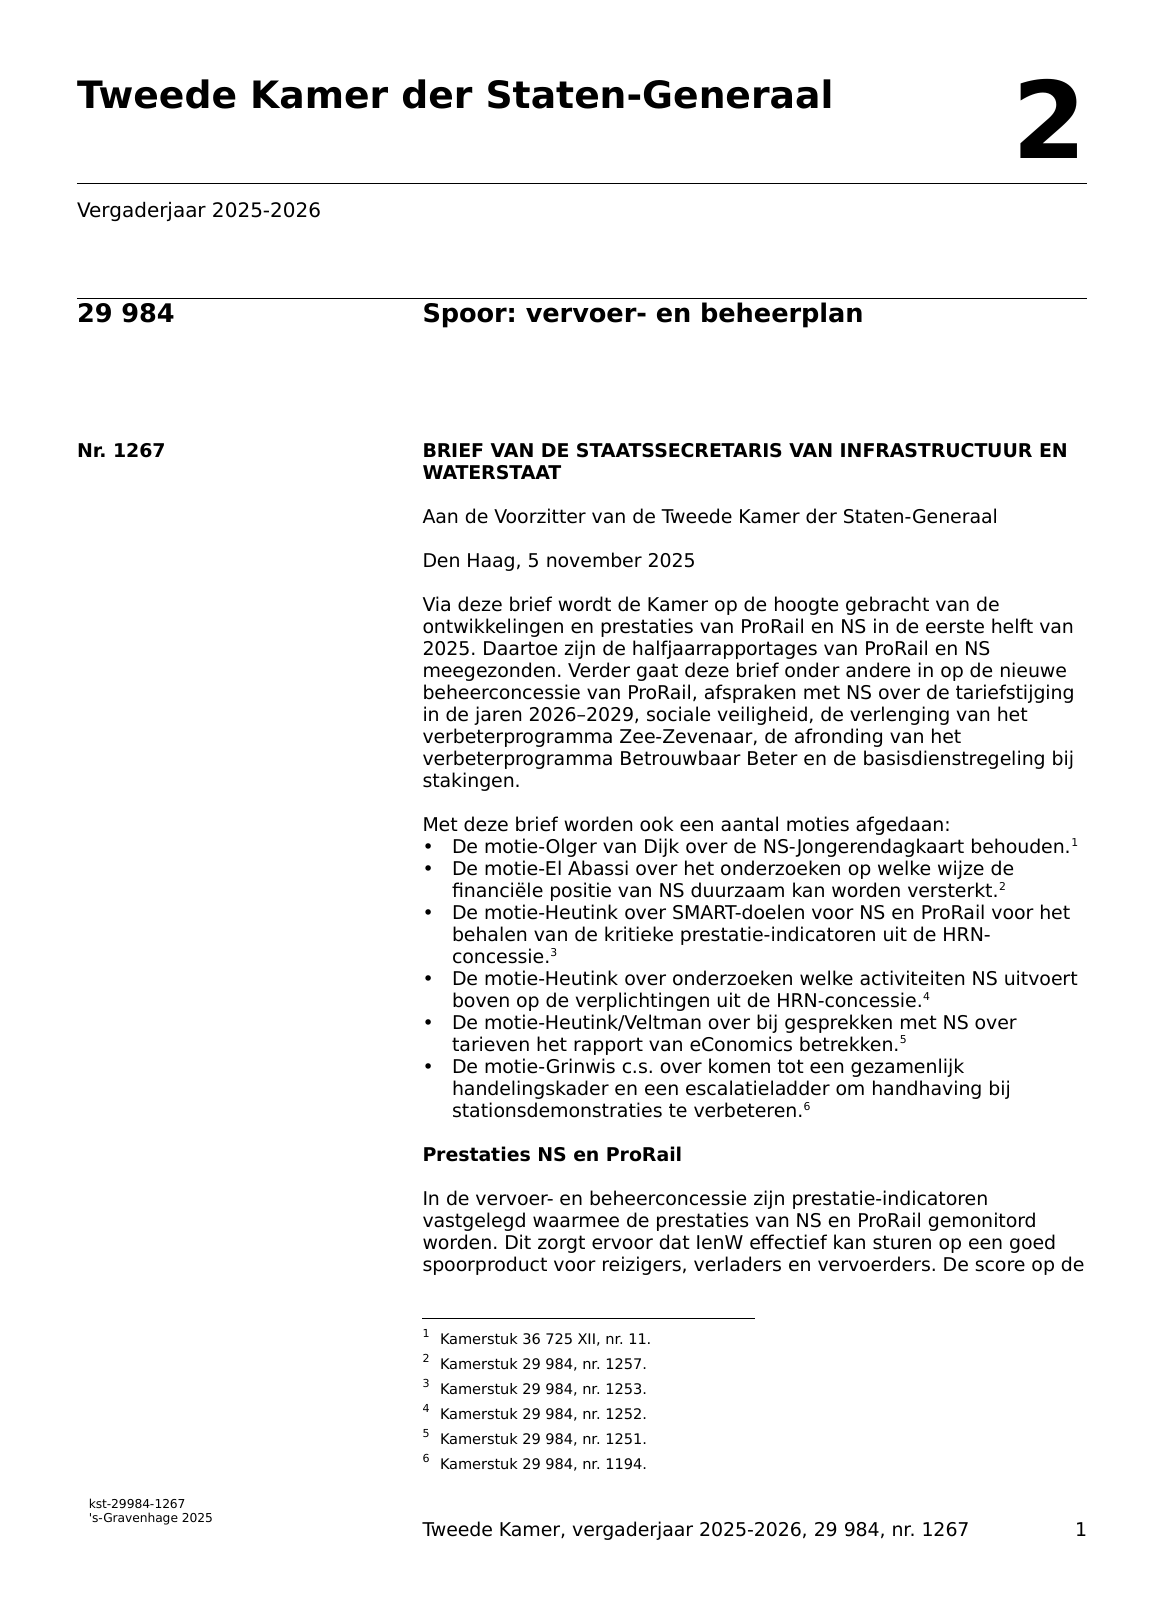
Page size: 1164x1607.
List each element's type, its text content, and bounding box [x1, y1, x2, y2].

table_header 2 [886, 59, 1087, 183]
text • De motie-El Abassi over het onderzoeken op welke wijze de financiële positie van NS duurzaam kan worden versterkt. [422, 858, 1087, 902]
text Kamerstuk 29 984, nr. 1194. [422, 1452, 1087, 1474]
text Kamerstuk 36 725 XII, nr. 11. [422, 1327, 1087, 1349]
text In de vervoer- en beheerconcessie zijn prestatie-indicatoren vastgelegd waarmee de prestaties van NS en ProRail gemonitord worden. Dit zorgt ervoor dat IenW effectief kan sturen op een goed spoorproduct voor reizigers, verladers en vervoerders. De score op de [422, 1188, 1087, 1276]
text • De motie-Olger van Dijk over de NS-Jongerendagkaart behouden. [422, 836, 1087, 858]
text Kamerstuk 29 984, nr. 1257. [422, 1352, 1087, 1374]
table_cell Vergaderjaar 2025-2026 [77, 184, 1087, 298]
text Aan de Voorzitter van de Tweede Kamer der Staten-Generaal [422, 506, 1087, 528]
subtitle 29 984 Spoor: vervoer- en beheerplan [77, 299, 1087, 329]
text Kamerstuk 29 984, nr. 1253. [422, 1377, 1087, 1399]
text kst-29984-1267 [88, 1497, 323, 1511]
text 's-Gravenhage 2025 [88, 1511, 323, 1525]
text Via deze brief wordt de Kamer op de hoogte gebracht van de ontwikkelingen en prestaties van ProRail en NS in de eerste helft van 2025. Daartoe zijn de halfjaarrapportages van ProRail en NS meegezonden. Verder gaat deze brief onder andere in op de nieuwe beheerconcessie van ProRail, afspraken met NS over de tariefstijging in de jaren 2026–2029, sociale veiligheid, de verlenging van het verbeterprogramma Zee-Zevenaar, de afronding van het verbeterprogramma Betrouwbaar Beter en de basisdienstregeling bij stakingen. [422, 594, 1087, 792]
subtitle Nr. 1267 BRIEF VAN DE STAATSSECRETARIS VAN INFRASTRUCTUUR EN WATERSTAAT [77, 440, 1087, 484]
text • De motie-Heutink over onderzoeken welke activiteiten NS uitvoert boven op de verplichtingen uit de HRN-concessie. [422, 968, 1087, 1012]
text Kamerstuk 29 984, nr. 1251. [422, 1427, 1087, 1449]
text Den Haag, 5 november 2025 [422, 550, 1087, 572]
subtitle Prestaties NS en ProRail [422, 1144, 1087, 1166]
text Met deze brief worden ook een aantal moties afgedaan: [422, 814, 1087, 836]
text • De motie-Heutink over SMART-doelen voor NS en ProRail voor het behalen van de kritieke prestatie-indicatoren uit de HRN-concessie. [422, 902, 1087, 968]
text Kamerstuk 29 984, nr. 1252. [422, 1402, 1087, 1424]
table_header Tweede Kamer der Staten-Generaal [77, 59, 886, 183]
text • De motie-Grinwis c.s. over komen tot een gezamenlijk handelingskader en een escalatieladder om handhaving bij stationsdemonstraties te verbeteren. [422, 1056, 1087, 1122]
text • De motie-Heutink/Veltman over bij gesprekken met NS over tarieven het rapport van eConomics betrekken. [422, 1012, 1087, 1056]
